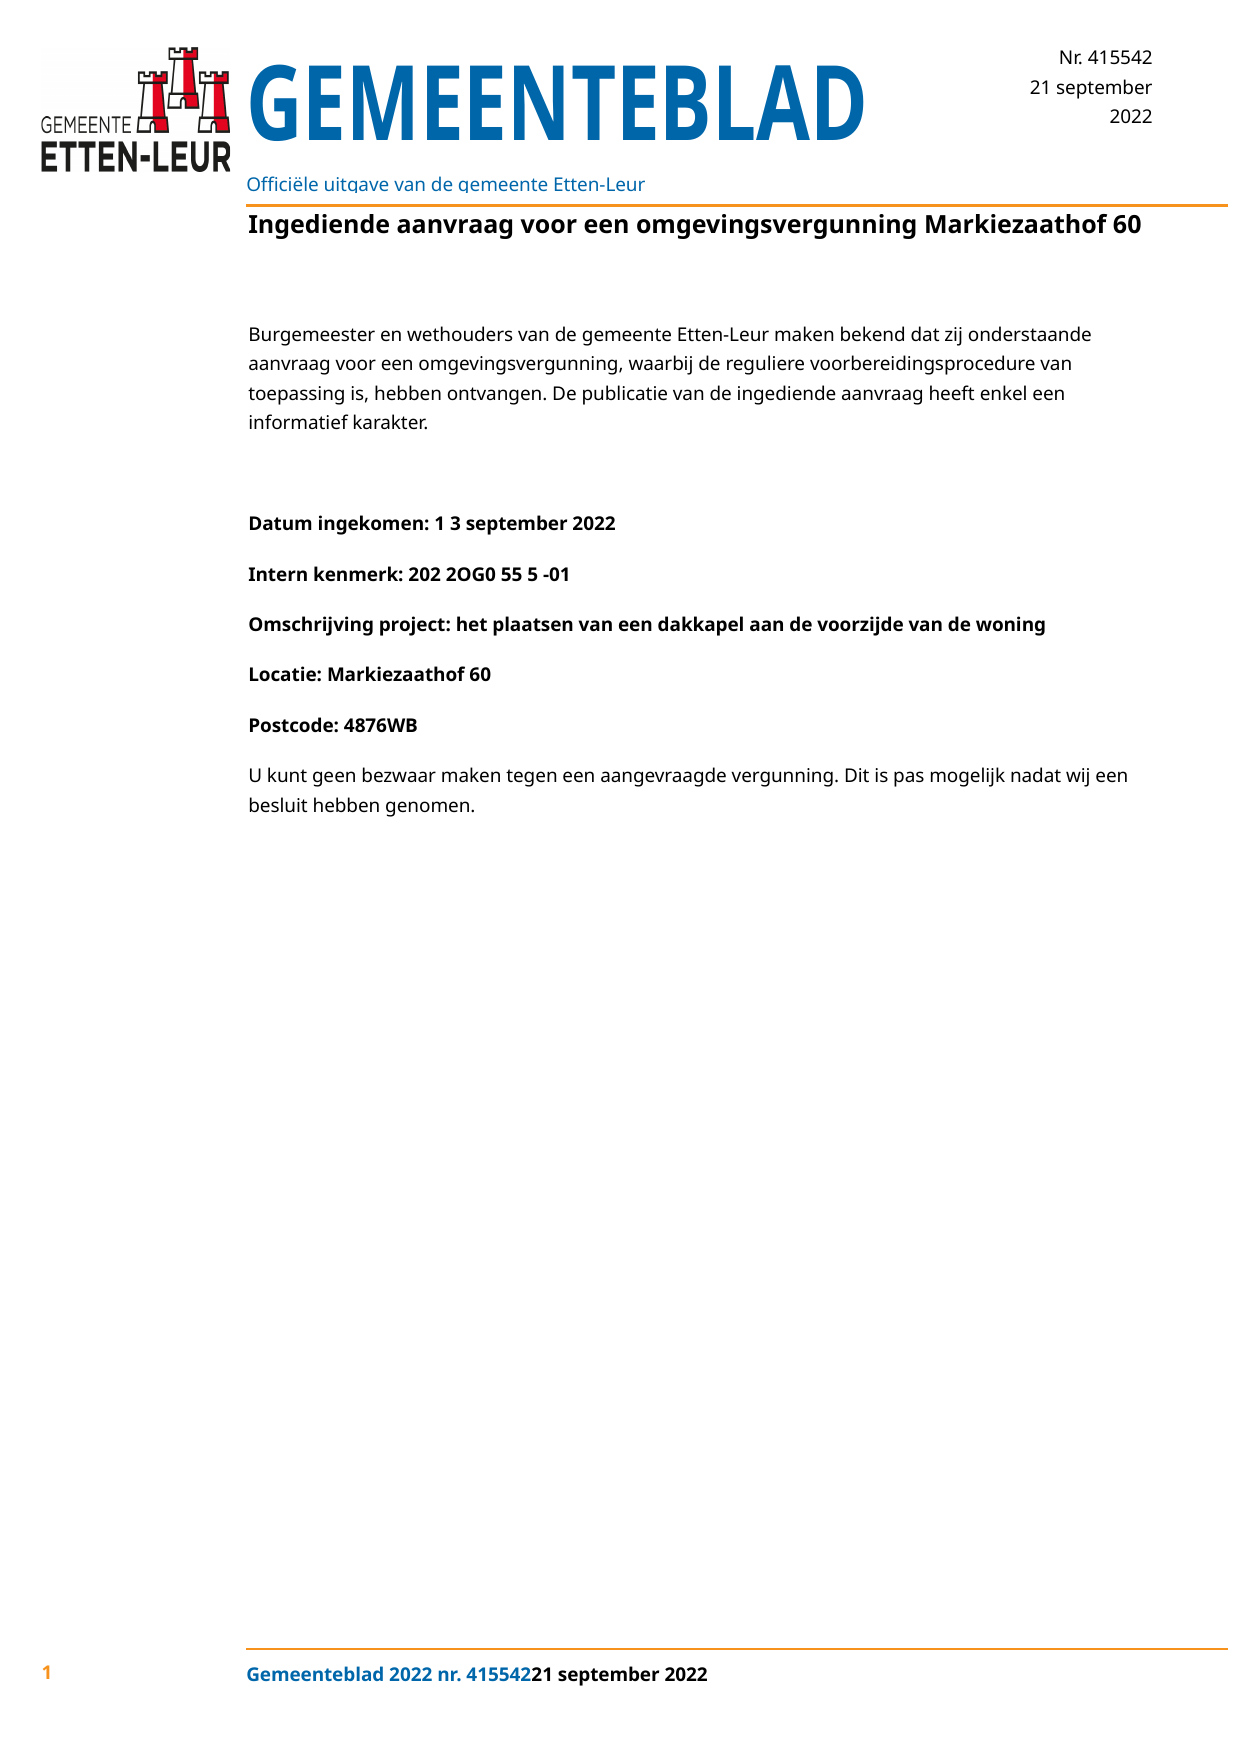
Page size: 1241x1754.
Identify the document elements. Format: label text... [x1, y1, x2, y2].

text Burgemeester en wethouders van de gemeente Etten-Leur maken bekend dat zij onderstaande aanvraag voor een omgevingsvergunning, waarbij de reguliere voorbereidingsprocedure van toepassing is, hebben ontvangen. De publicatie van de ingediende aanvraag heeft enkel een informatief karakter. [248, 321, 1152, 435]
text Omschrijving project: het plaatsen van een dakkapel aan de voorzijde van de woning [248, 611, 1152, 637]
text U kunt geen bezwaar maken tegen een aangevraagde vergunning. Dit is pas mogelijk nadat wij een besluit hebben genomen. [248, 762, 1152, 818]
text Locatie: Markiezaathof 60 [248, 662, 1152, 687]
text Intern kenmerk: 202 2OG0 55 5 -01 [248, 561, 1152, 586]
text Datum ingekomen: 1 3 september 2022 [248, 510, 1152, 536]
text Postcode: 4876WB [248, 712, 1152, 738]
picture [41, 47, 231, 172]
text Ingediende aanvraag voor een omgevingsvergunning Markiezaathof 60 [248, 207, 1152, 241]
